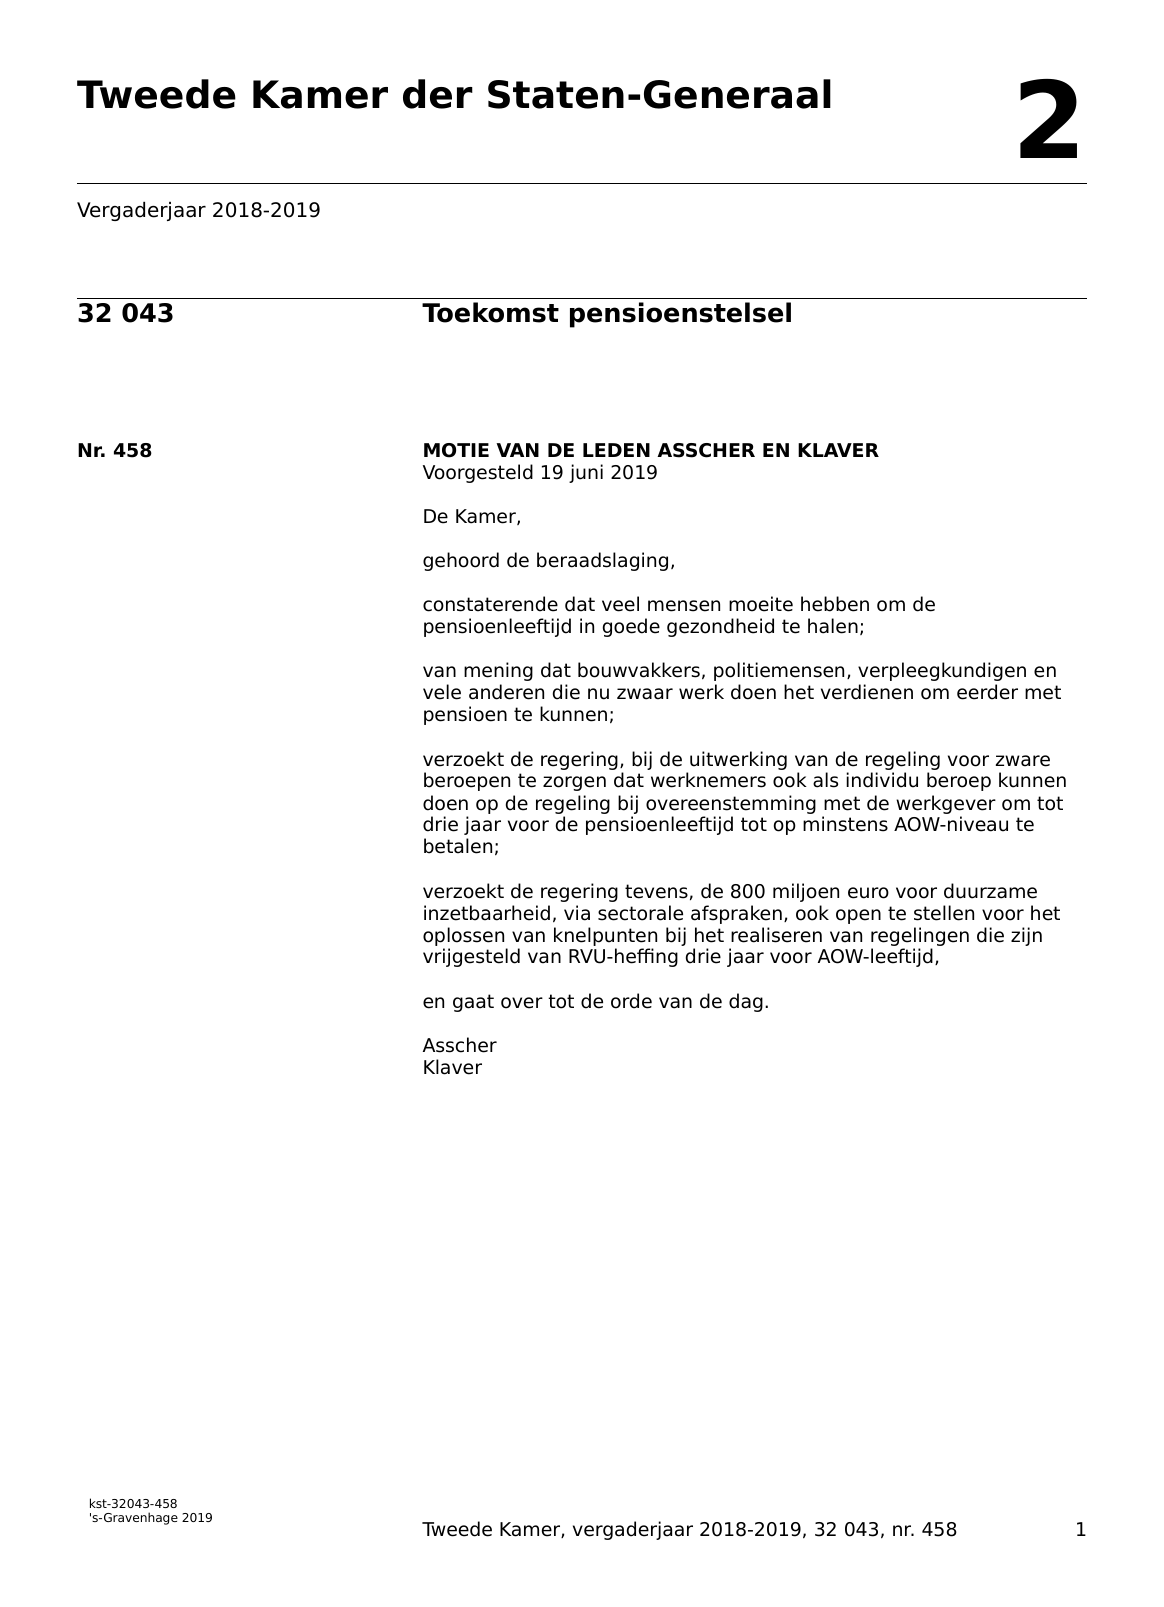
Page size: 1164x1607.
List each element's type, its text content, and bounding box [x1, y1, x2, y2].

text Klaver [422, 1057, 1087, 1079]
table_cell Vergaderjaar 2018-2019 [77, 184, 1087, 298]
text De Kamer, [422, 506, 1087, 528]
subtitle 32 043 Toekomst pensioenstelsel [77, 299, 1087, 329]
subtitle Nr. 458 MOTIE VAN DE LEDEN ASSCHER EN KLAVER [77, 440, 1087, 462]
text kst-32043-458 [88, 1497, 323, 1511]
text verzoekt de regering tevens, de 800 miljoen euro voor duurzame inzetbaarheid, via sectorale afspraken, ook open te stellen voor het oplossen van knelpunten bij het realiseren van regelingen die zijn vrijgesteld van RVU-heffing drie jaar voor AOW-leeftijd, [422, 881, 1087, 968]
text Voorgesteld 19 juni 2019 [422, 462, 1087, 484]
text en gaat over tot de orde van de dag. [422, 991, 1087, 1013]
table_header 2 [886, 59, 1087, 183]
text Asscher [422, 1035, 1087, 1057]
text van mening dat bouwvakkers, politiemensen, verpleegkundigen en vele anderen die nu zwaar werk doen het verdienen om eerder met pensioen te kunnen; [422, 660, 1087, 726]
text constaterende dat veel mensen moeite hebben om de pensioenleeftijd in goede gezondheid te halen; [422, 594, 1087, 638]
text 's-Gravenhage 2019 [88, 1511, 323, 1525]
table_header Tweede Kamer der Staten-Generaal [77, 59, 886, 183]
text gehoord de beraadslaging, [422, 550, 1087, 572]
text verzoekt de regering, bij de uitwerking van de regeling voor zware beroepen te zorgen dat werknemers ook als individu beroep kunnen doen op de regeling bij overeenstemming met de werkgever om tot drie jaar voor de pensioenleeftijd tot op minstens AOW-niveau te betalen; [422, 748, 1087, 858]
